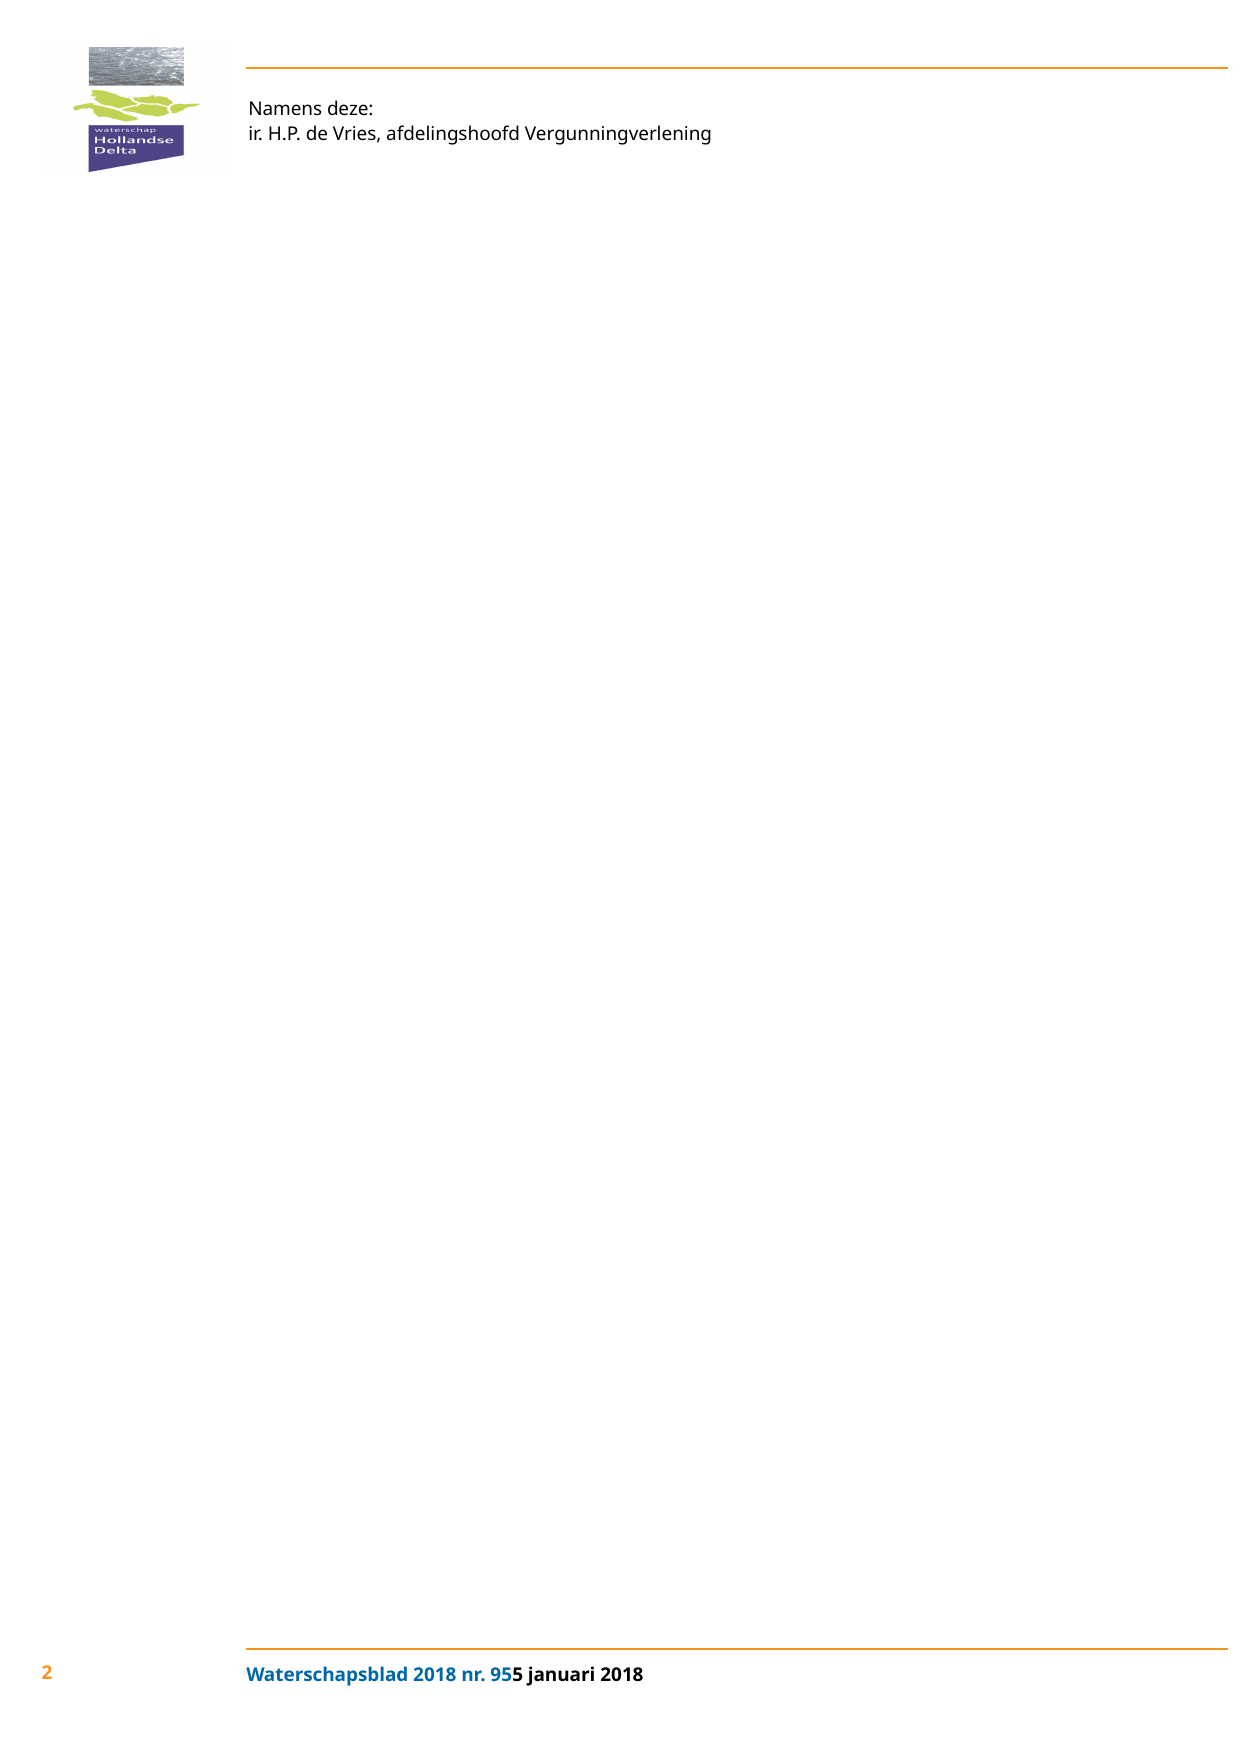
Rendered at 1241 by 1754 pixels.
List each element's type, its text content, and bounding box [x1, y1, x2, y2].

text ir. H.P. de Vries, afdelingshoofd Vergunningverlening [248, 121, 1152, 146]
text Namens deze: [248, 95, 1152, 121]
picture [41, 47, 231, 172]
